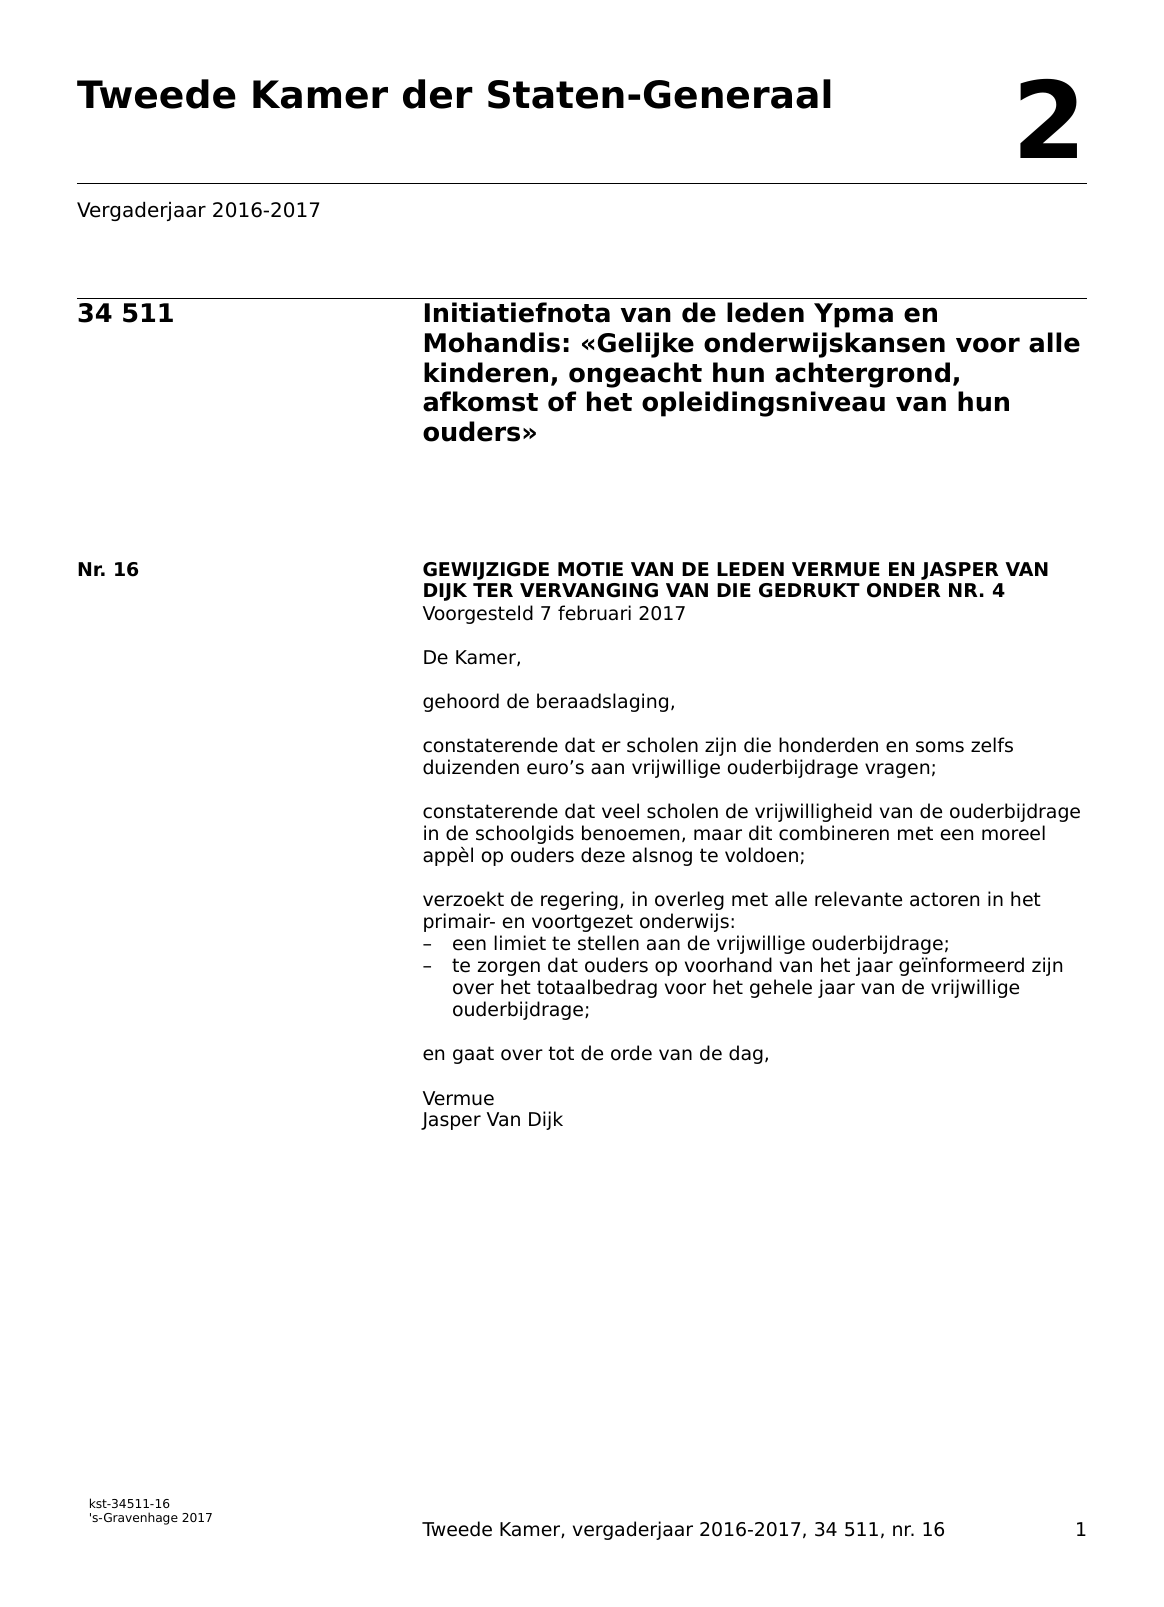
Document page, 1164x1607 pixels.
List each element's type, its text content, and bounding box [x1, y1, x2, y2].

subtitle 34 511 Initiatiefnota van de leden Ypma en Mohandis: «Gelijke onderwijskansen voor alle kinderen, ongeacht hun achtergrond, afkomst of het opleidingsniveau van hun ouders» [77, 299, 1087, 447]
text Voorgesteld 7 februari 2017 [422, 602, 1087, 624]
text Jasper Van Dijk [422, 1109, 1087, 1131]
text constaterende dat veel scholen de vrijwilligheid van de ouderbijdrage in de schoolgids benoemen, maar dit combineren met een moreel appèl op ouders deze alsnog te voldoen; [422, 801, 1087, 867]
text – een limiet te stellen aan de vrijwillige ouderbijdrage; [422, 933, 1087, 955]
table_cell Vergaderjaar 2016-2017 [77, 184, 1087, 298]
text kst-34511-16 [88, 1497, 323, 1511]
text gehoord de beraadslaging, [422, 691, 1087, 713]
text constaterende dat er scholen zijn die honderden en soms zelfs duizenden euro’s aan vrijwillige ouderbijdrage vragen; [422, 735, 1087, 779]
text De Kamer, [422, 647, 1087, 668]
table_header 2 [886, 59, 1087, 183]
text en gaat over tot de orde van de dag, [422, 1043, 1087, 1065]
text – te zorgen dat ouders op voorhand van het jaar geïnformeerd zijn over het totaalbedrag voor het gehele jaar van de vrijwillige ouderbijdrage; [422, 955, 1087, 1021]
text 's-Gravenhage 2017 [88, 1511, 323, 1525]
subtitle Nr. 16 GEWIJZIGDE MOTIE VAN DE LEDEN VERMUE EN JASPER VAN DIJK TER VERVANGING VAN DIE GEDRUKT ONDER NR. 4 [77, 558, 1087, 602]
text Vermue [422, 1087, 1087, 1109]
text verzoekt de regering, in overleg met alle relevante actoren in het primair- en voortgezet onderwijs: [422, 889, 1087, 933]
table_header Tweede Kamer der Staten-Generaal [77, 59, 886, 183]
